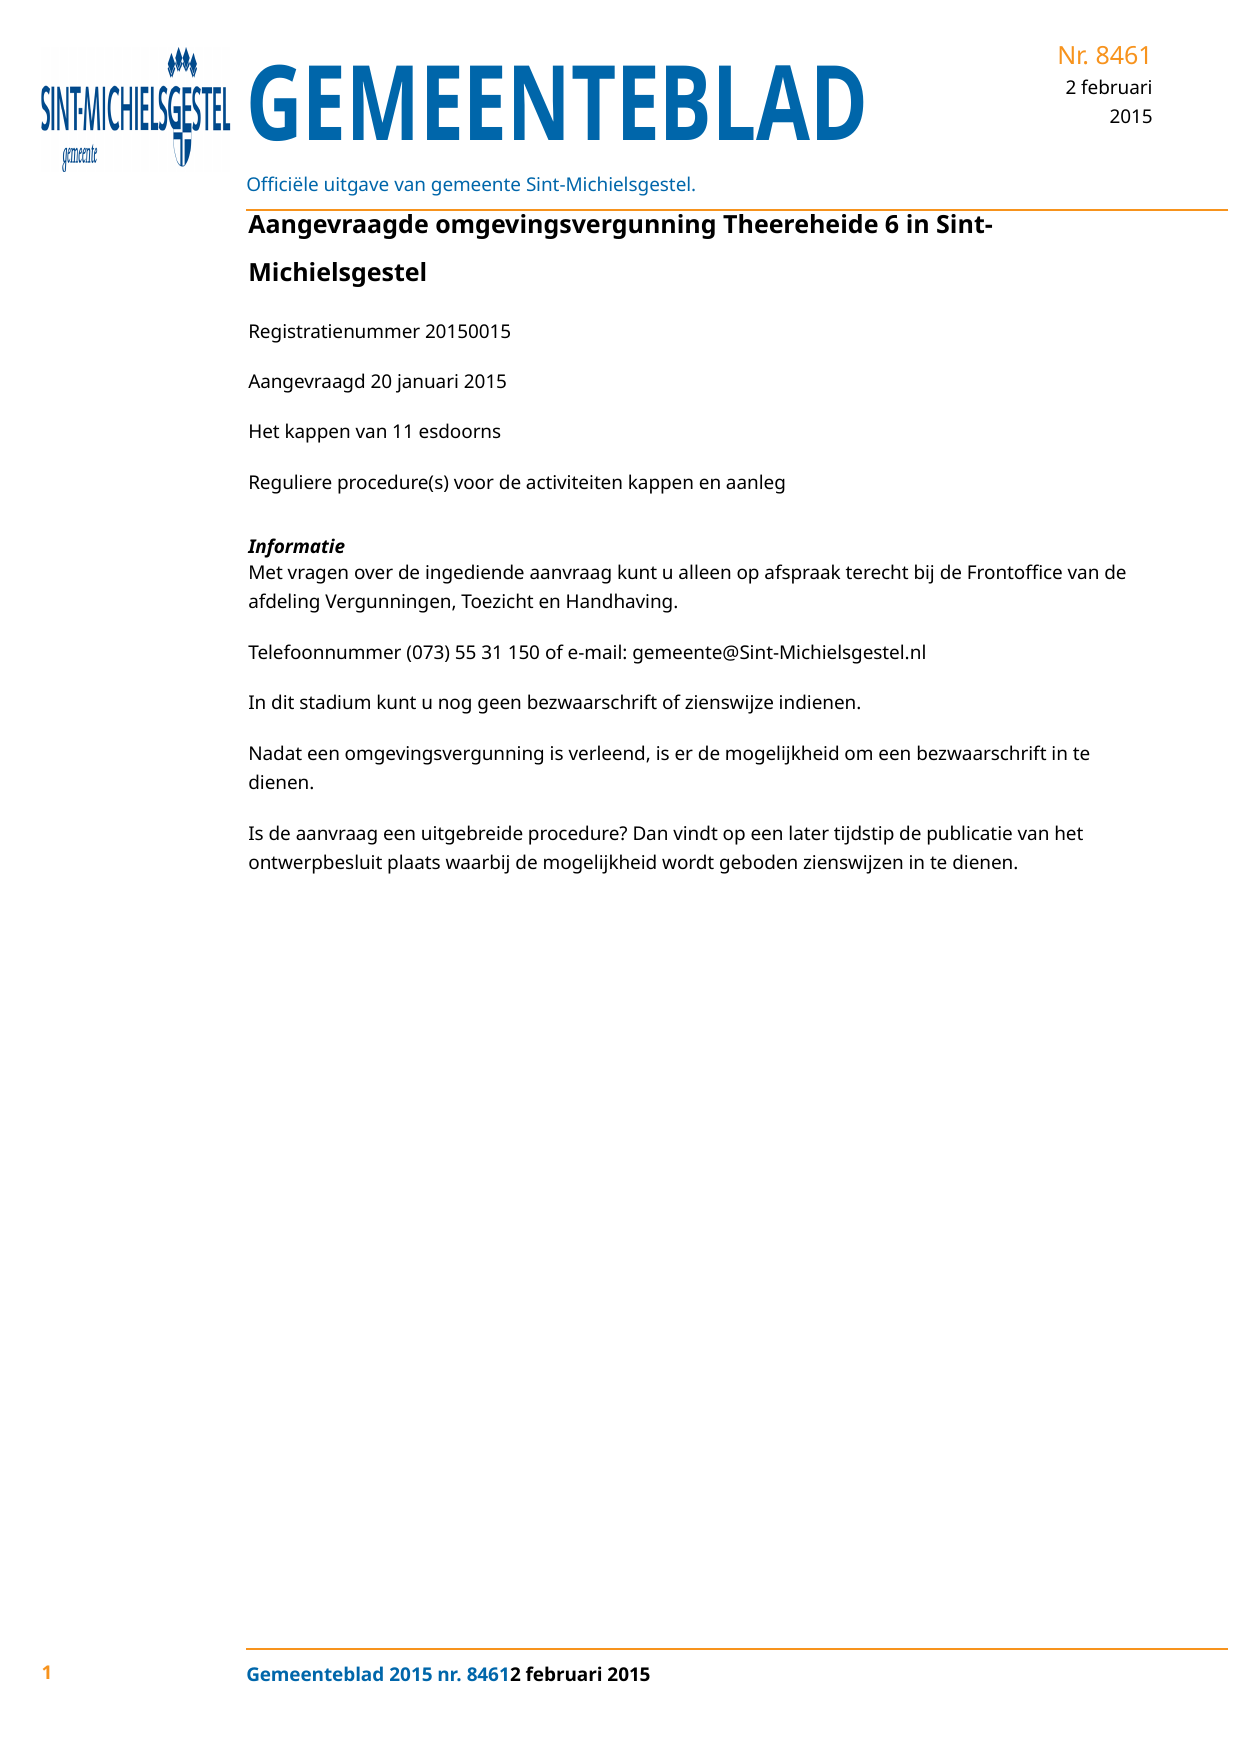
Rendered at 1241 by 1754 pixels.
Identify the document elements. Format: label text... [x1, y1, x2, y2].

text Telefoonnummer (073) 55 31 150 of e-mail: gemeente@Sint-Michielsgestel.nl [248, 639, 1152, 664]
text Het kappen van 11 esdoorns [248, 419, 1152, 444]
picture [41, 47, 231, 172]
text Met vragen over de ingediende aanvraag kunt u alleen op afspraak terecht bij de Frontoffice van de afdeling Vergunningen, Toezicht en Handhaving. [248, 559, 1152, 614]
text Registratienummer 20150015 [248, 318, 1152, 344]
text Aangevraagde omgevingsvergunning Theereheide 6 in Sint-Michielsgestel [248, 211, 1152, 288]
text Is de aanvraag een uitgebreide procedure? Dan vindt op een later tijdstip de publicatie van het ontwerpbesluit plaats waarbij de mogelijkheid wordt geboden zienswijzen in te dienen. [248, 820, 1152, 875]
text In dit stadium kunt u nog geen bezwaarschrift of zienswijze indienen. [248, 689, 1152, 715]
text Nadat een omgevingsvergunning is verleend, is er de mogelijkheid om een bezwaarschrift in te dienen. [248, 740, 1152, 795]
text Informatie [248, 533, 1152, 559]
text Aangevraagd 20 januari 2015 [248, 368, 1152, 394]
text Reguliere procedure(s) voor de activiteiten kappen en aanleg [248, 469, 1152, 495]
